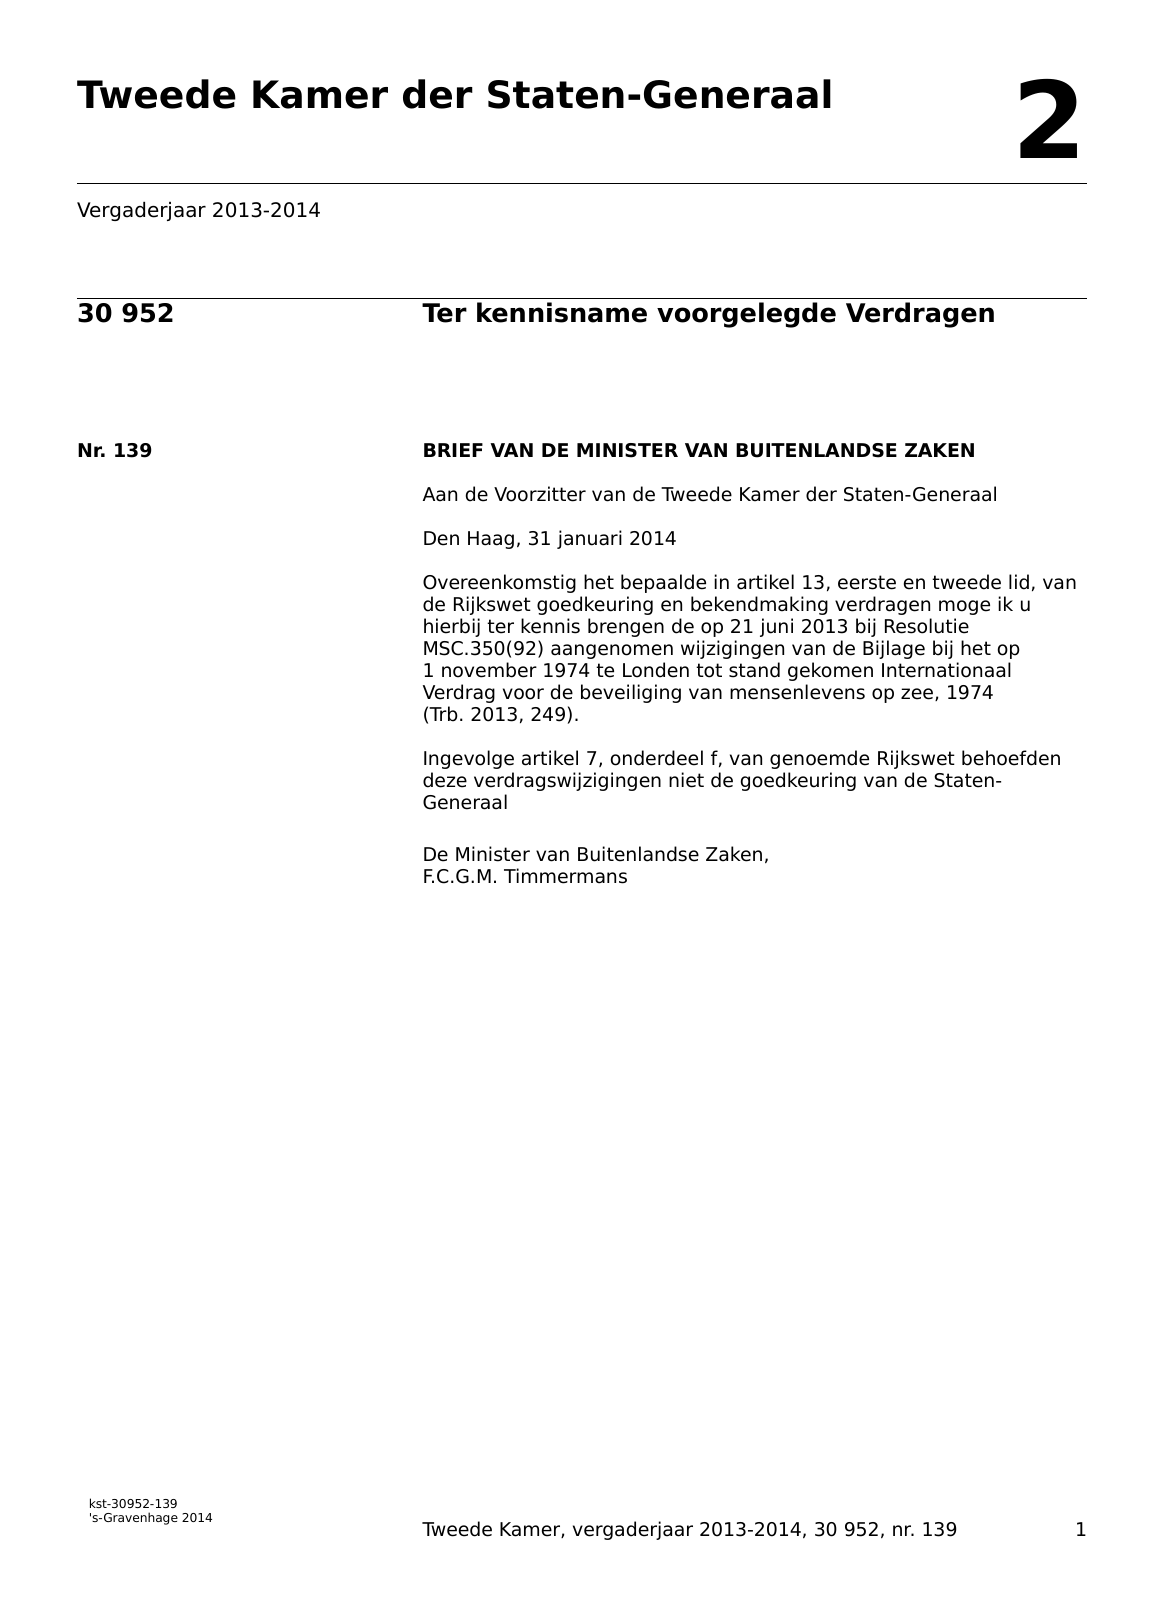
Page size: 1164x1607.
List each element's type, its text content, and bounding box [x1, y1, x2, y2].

text Den Haag, 31 januari 2014 [422, 528, 1087, 550]
text 's-Gravenhage 2014 [88, 1511, 323, 1525]
text Ingevolge artikel 7, onderdeel f, van genoemde Rijkswet behoefden deze verdragswijzigingen niet de goedkeuring van de Staten-Generaal [422, 748, 1087, 814]
text Overeenkomstig het bepaalde in artikel 13, eerste en tweede lid, van de Rijkswet goedkeuring en bekendmaking verdragen moge ik u hierbij ter kennis brengen de op 21 juni 2013 bij Resolutie MSC.350(92) aangenomen wijzigingen van de Bijlage bij het op 1 november 1974 te Londen tot stand gekomen Internationaal Verdrag voor de beveiliging van mensenlevens op zee, 1974 (Trb. 2013, 249). [422, 572, 1087, 726]
text Aan de Voorzitter van de Tweede Kamer der Staten-Generaal [422, 484, 1087, 506]
table_header Tweede Kamer der Staten-Generaal [77, 59, 886, 183]
table_cell Vergaderjaar 2013-2014 [77, 184, 1087, 298]
table_header 2 [886, 59, 1087, 183]
subtitle 30 952 Ter kennisname voorgelegde Verdragen [77, 299, 1087, 329]
text kst-30952-139 [88, 1497, 323, 1511]
text De Minister van Buitenlandse Zaken, F.C.G.M. Timmermans [422, 844, 1087, 888]
subtitle Nr. 139 BRIEF VAN DE MINISTER VAN BUITENLANDSE ZAKEN [77, 440, 1087, 462]
